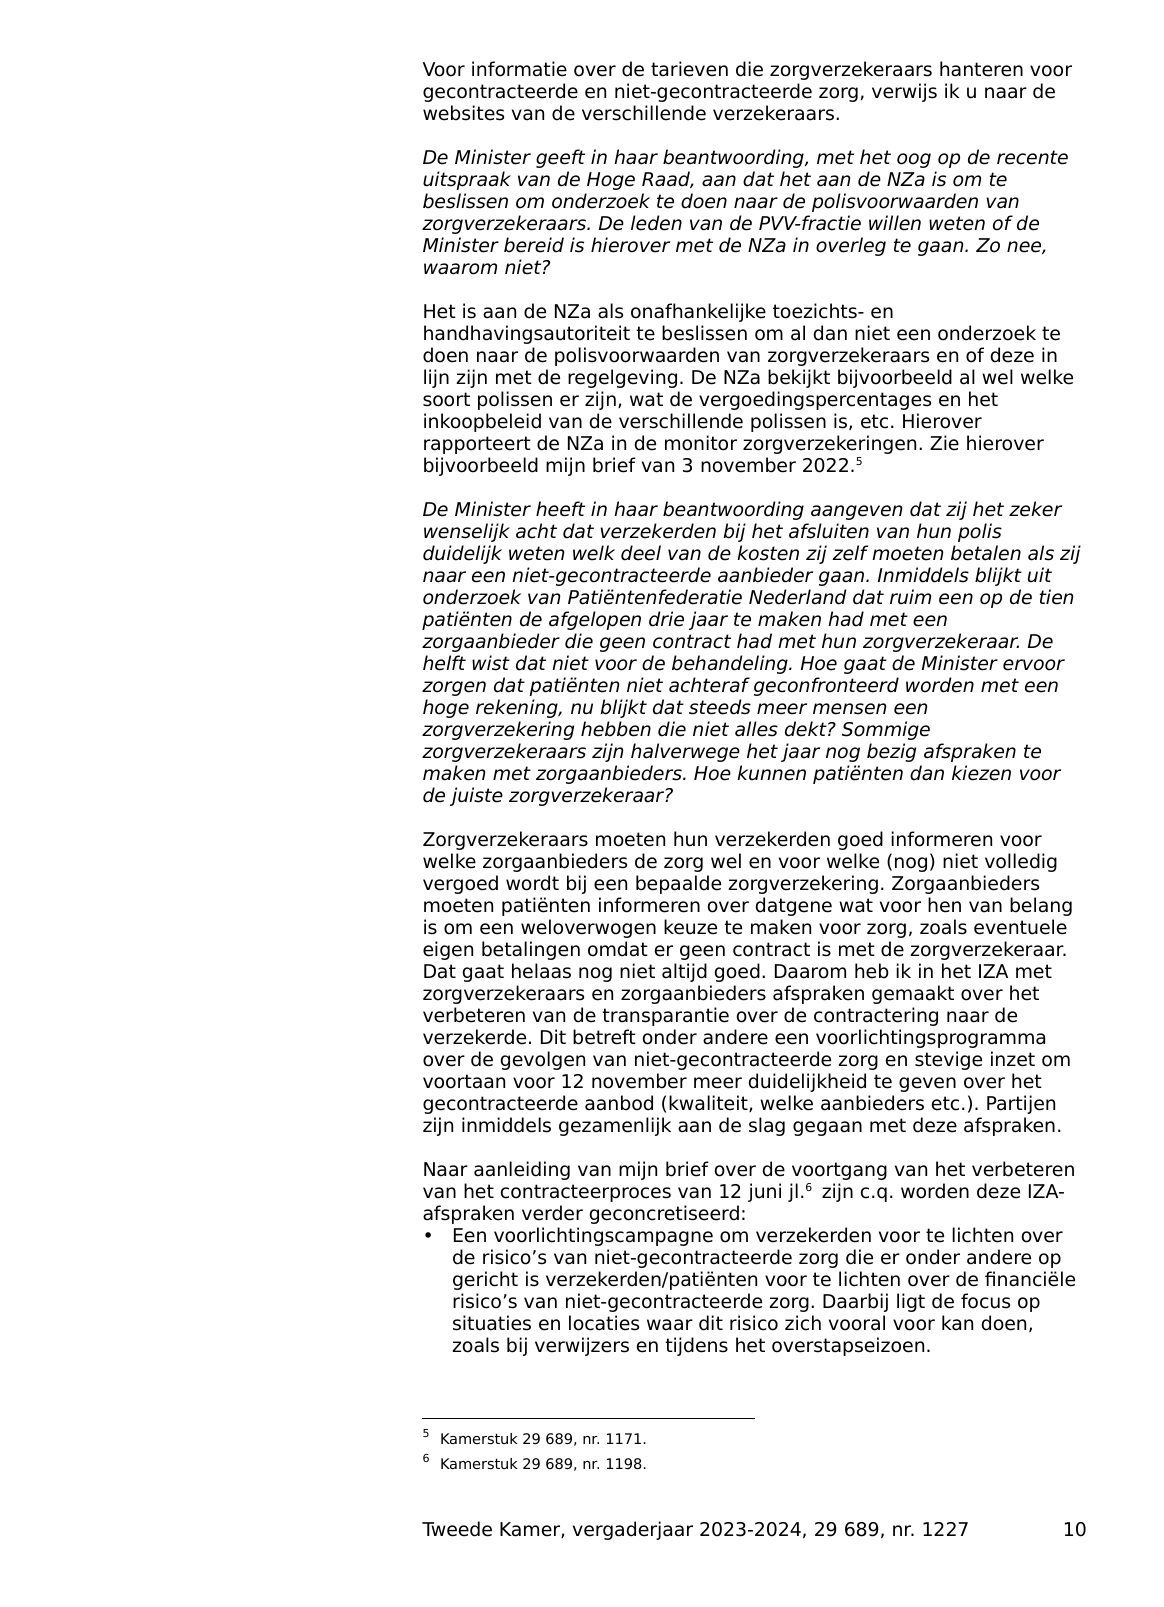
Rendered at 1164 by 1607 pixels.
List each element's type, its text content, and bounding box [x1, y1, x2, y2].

text Zorgverzekeraars moeten hun verzekerden goed informeren voor welke zorgaanbieders de zorg wel en voor welke (nog) niet volledig vergoed wordt bij een bepaalde zorgverzekering. Zorgaanbieders moeten patiënten informeren over datgene wat voor hen van belang is om een weloverwogen keuze te maken voor zorg, zoals eventuele eigen betalingen omdat er geen contract is met de zorgverzekeraar. Dat gaat helaas nog niet altijd goed. Daarom heb ik in het IZA met zorgverzekeraars en zorgaanbieders afspraken gemaakt over het verbeteren van de transparantie over de contractering naar de verzekerde. Dit betreft onder andere een voorlichtingsprogramma over de gevolgen van niet-gecontracteerde zorg en stevige inzet om voortaan voor 12 november meer duidelijkheid te geven over het gecontracteerde aanbod (kwaliteit, welke aanbieders etc.). Partijen zijn inmiddels gezamenlijk aan de slag gegaan met deze afspraken. [422, 829, 1087, 1137]
text De Minister heeft in haar beantwoording aangeven dat zij het zeker wenselijk acht dat verzekerden bij het afsluiten van hun polis duidelijk weten welk deel van de kosten zij zelf moeten betalen als zij naar een niet-gecontracteerde aanbieder gaan. Inmiddels blijkt uit onderzoek van Patiëntenfederatie Nederland dat ruim een op de tien patiënten de afgelopen drie jaar te maken had met een zorgaanbieder die geen contract had met hun zorgverzekeraar. De helft wist dat niet voor de behandeling. Hoe gaat de Minister ervoor zorgen dat patiënten niet achteraf geconfronteerd worden met een hoge rekening, nu blijkt dat steeds meer mensen een zorgverzekering hebben die niet alles dekt? Sommige zorgverzekeraars zijn halverwege het jaar nog bezig afspraken te maken met zorgaanbieders. Hoe kunnen patiënten dan kiezen voor de juiste zorgverzekeraar? [422, 499, 1087, 807]
text • Een voorlichtingscampagne om verzekerden voor te lichten over de risico’s van niet-gecontracteerde zorg die er onder andere op gericht is verzekerden/patiënten voor te lichten over de financiële risico’s van niet-gecontracteerde zorg. Daarbij ligt de focus op situaties en locaties waar dit risico zich vooral voor kan doen, zoals bij verwijzers en tijdens het overstapseizoen. [422, 1225, 1087, 1357]
text Naar aanleiding van mijn brief over de voortgang van het verbeteren van het contracteerproces van 12 juni jl. zijn c.q. worden deze IZA-afspraken verder geconcretiseerd: [422, 1159, 1087, 1225]
text Kamerstuk 29 689, nr. 1198. [422, 1452, 1087, 1474]
text Voor informatie over de tarieven die zorgverzekeraars hanteren voor gecontracteerde en niet-gecontracteerde zorg, verwijs ik u naar de websites van de verschillende verzekeraars. [422, 59, 1087, 125]
text De Minister geeft in haar beantwoording, met het oog op de recente uitspraak van de Hoge Raad, aan dat het aan de NZa is om te beslissen om onderzoek te doen naar de polisvoorwaarden van zorgverzekeraars. De leden van de PVV-fractie willen weten of de Minister bereid is hierover met de NZa in overleg te gaan. Zo nee, waarom niet? [422, 147, 1087, 279]
text Kamerstuk 29 689, nr. 1171. [422, 1427, 1087, 1449]
text Het is aan de NZa als onafhankelijke toezichts- en handhavingsautoriteit te beslissen om al dan niet een onderzoek te doen naar de polisvoorwaarden van zorgverzekeraars en of deze in lijn zijn met de regelgeving. De NZa bekijkt bijvoorbeeld al wel welke soort polissen er zijn, wat de vergoedingspercentages en het inkoopbeleid van de verschillende polissen is, etc. Hierover rapporteert de NZa in de monitor zorgverzekeringen. Zie hierover bijvoorbeeld mijn brief van 3 november 2022. [422, 301, 1087, 477]
